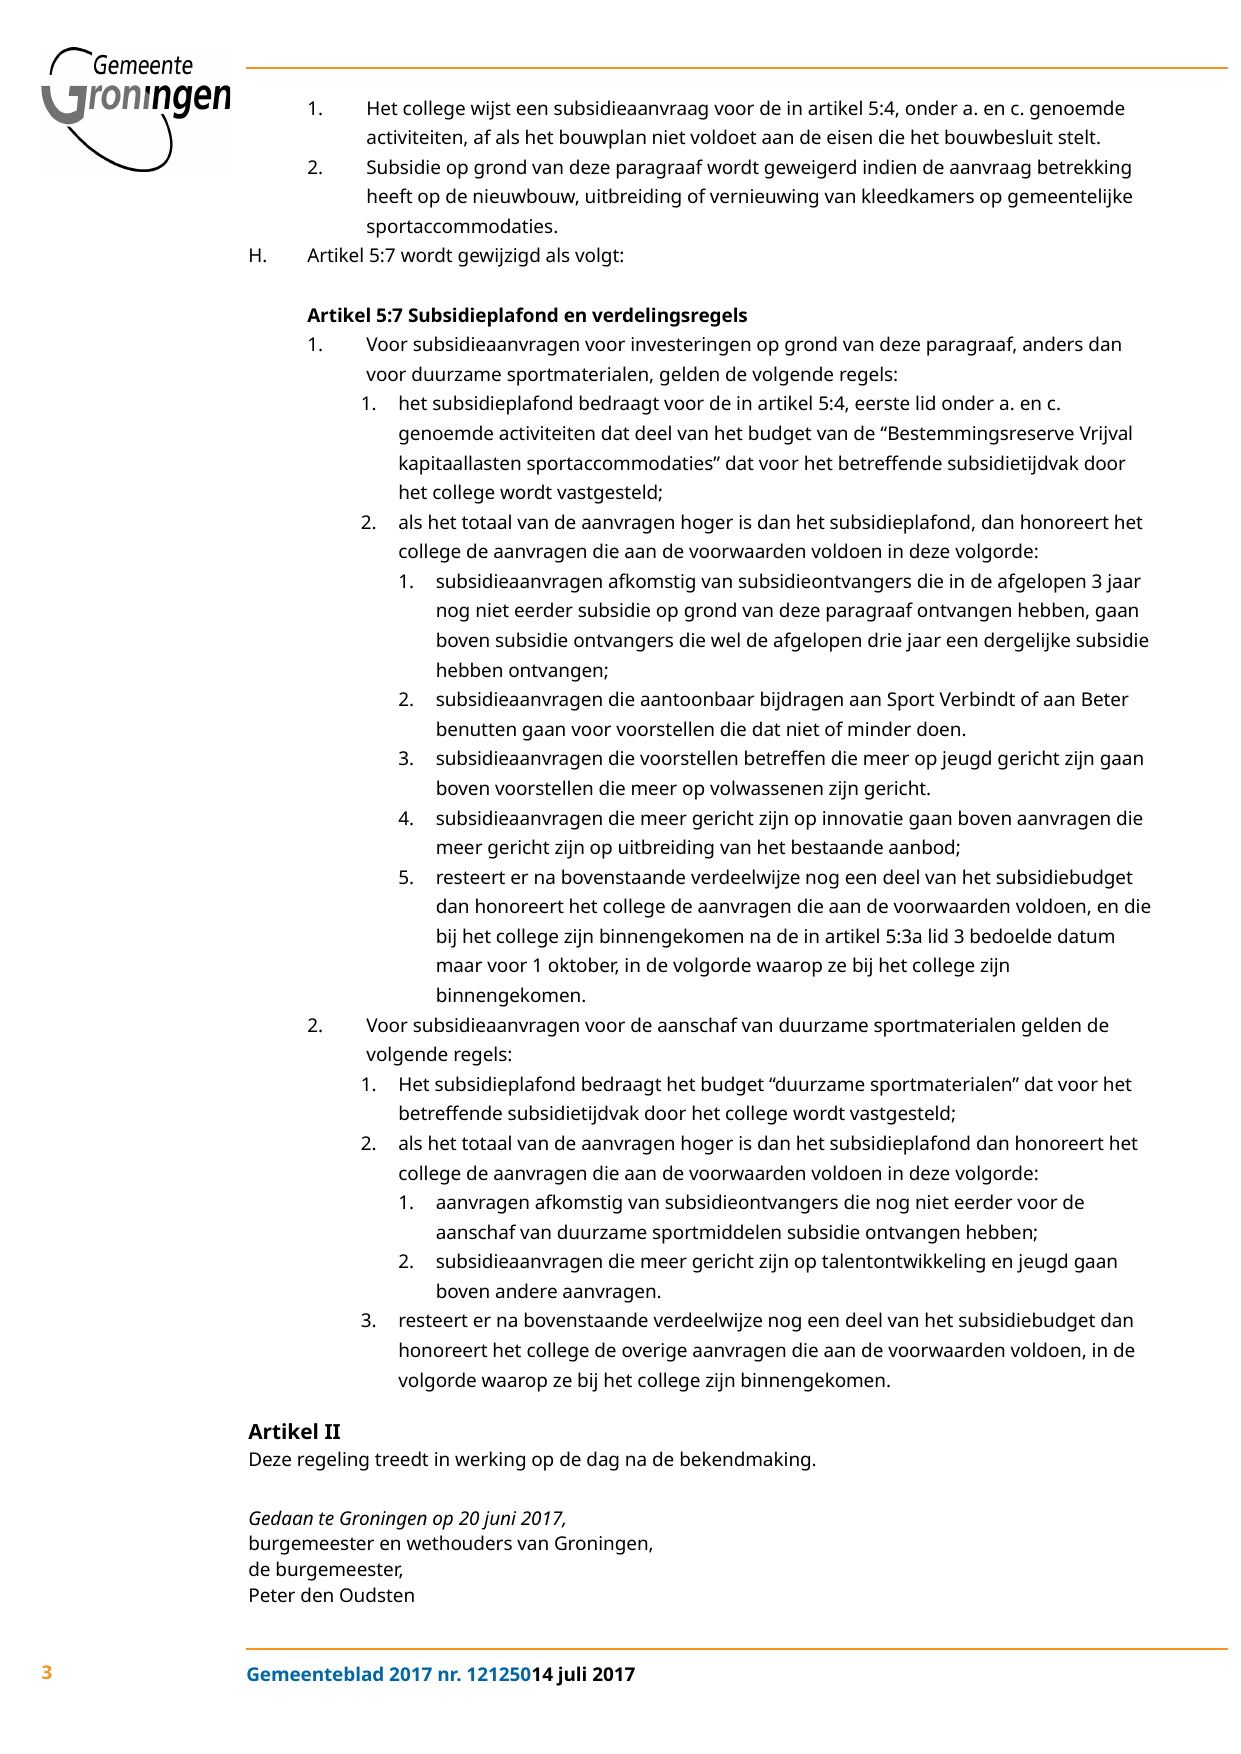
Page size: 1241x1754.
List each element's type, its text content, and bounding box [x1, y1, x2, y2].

list subsidieaanvragen die meer gericht zijn op talentontwikkeling en jeugd gaan boven andere aanvragen. [398, 1248, 1152, 1304]
list Artikel 5:7 Subsidieplafond en verdelingsregels [248, 302, 1152, 328]
list Artikel 5:7 wordt gewijzigd als volgt: [248, 243, 1152, 268]
list als het totaal van de aanvragen hoger is dan het subsidieplafond dan honoreert het college de aanvragen die aan de voorwaarden voldoen in deze volgorde: [361, 1130, 1152, 1186]
text Deze regeling treedt in werking op de dag na de bekendmaking. [248, 1446, 1152, 1471]
picture [41, 47, 231, 172]
text Gedaan te Groningen op 20 juni 2017, [248, 1505, 1152, 1531]
list Het subsidieplafond bedraagt het budget “duurzame sportmaterialen” dat voor het betreffende subsidietijdvak door het college wordt vastgesteld; [361, 1071, 1152, 1126]
list subsidieaanvragen die voorstellen betreffen die meer op jeugd gericht zijn gaan boven voorstellen die meer op volwassenen zijn gericht. [398, 746, 1152, 801]
list subsidieaanvragen die aantoonbaar bijdragen aan Sport Verbindt of aan Beter benutten gaan voor voorstellen die dat niet of minder doen. [398, 686, 1152, 742]
list het subsidieplafond bedraagt voor de in artikel 5:4, eerste lid onder a. en c. genoemde activiteiten dat deel van het budget van de “Bestemmingsreserve Vrijval kapitaallasten sportaccommodaties” dat voor het betreffende subsidietijdvak door het college wordt vastgesteld; [361, 391, 1152, 505]
list Subsidie op grond van deze paragraaf wordt geweigerd indien de aanvraag betrekking heeft op de nieuwbouw, uitbreiding of vernieuwing van kleedkamers op gemeentelijke sportaccommodaties. [307, 154, 1152, 239]
list Voor subsidieaanvragen voor de aanschaf van duurzame sportmaterialen gelden de volgende regels: [307, 1012, 1152, 1067]
list subsidieaanvragen die meer gericht zijn op innovatie gaan boven aanvragen die meer gericht zijn op uitbreiding van het bestaande aanbod; [398, 805, 1152, 860]
list als het totaal van de aanvragen hoger is dan het subsidieplafond, dan honoreert het college de aanvragen die aan de voorwaarden voldoen in deze volgorde: [361, 509, 1152, 564]
text de burgemeester, [248, 1556, 1152, 1582]
text Artikel II [248, 1417, 1152, 1446]
list subsidieaanvragen afkomstig van subsidieontvangers die in de afgelopen 3 jaar nog niet eerder subsidie op grond van deze paragraaf ontvangen hebben, gaan boven subsidie ontvangers die wel de afgelopen drie jaar een dergelijke subsidie hebben ontvangen; [398, 568, 1152, 683]
list aanvragen afkomstig van subsidieontvangers die nog niet eerder voor de aanschaf van duurzame sportmiddelen subsidie ontvangen hebben; [398, 1189, 1152, 1245]
list resteert er na bovenstaande verdeelwijze nog een deel van het subsidiebudget dan honoreert het college de overige aanvragen die aan de voorwaarden voldoen, in de volgorde waarop ze bij het college zijn binnengekomen. [361, 1308, 1152, 1393]
text Peter den Oudsten [248, 1582, 1152, 1608]
list resteert er na bovenstaande verdeelwijze nog een deel van het subsidiebudget dan honoreert het college de aanvragen die aan de voorwaarden voldoen, en die bij het college zijn binnengekomen na de in artikel 5:3a lid 3 bedoelde datum maar voor 1 oktober, in de volgorde waarop ze bij het college zijn binnengekomen. [398, 864, 1152, 1008]
text burgemeester en wethouders van Groningen, [248, 1531, 1152, 1556]
list Voor subsidieaanvragen voor investeringen op grond van deze paragraaf, anders dan voor duurzame sportmaterialen, gelden de volgende regels: [307, 331, 1152, 387]
list Het college wijst een subsidieaanvraag voor de in artikel 5:4, onder a. en c. genoemde activiteiten, af als het bouwplan niet voldoet aan de eisen die het bouwbesluit stelt. [307, 95, 1152, 150]
